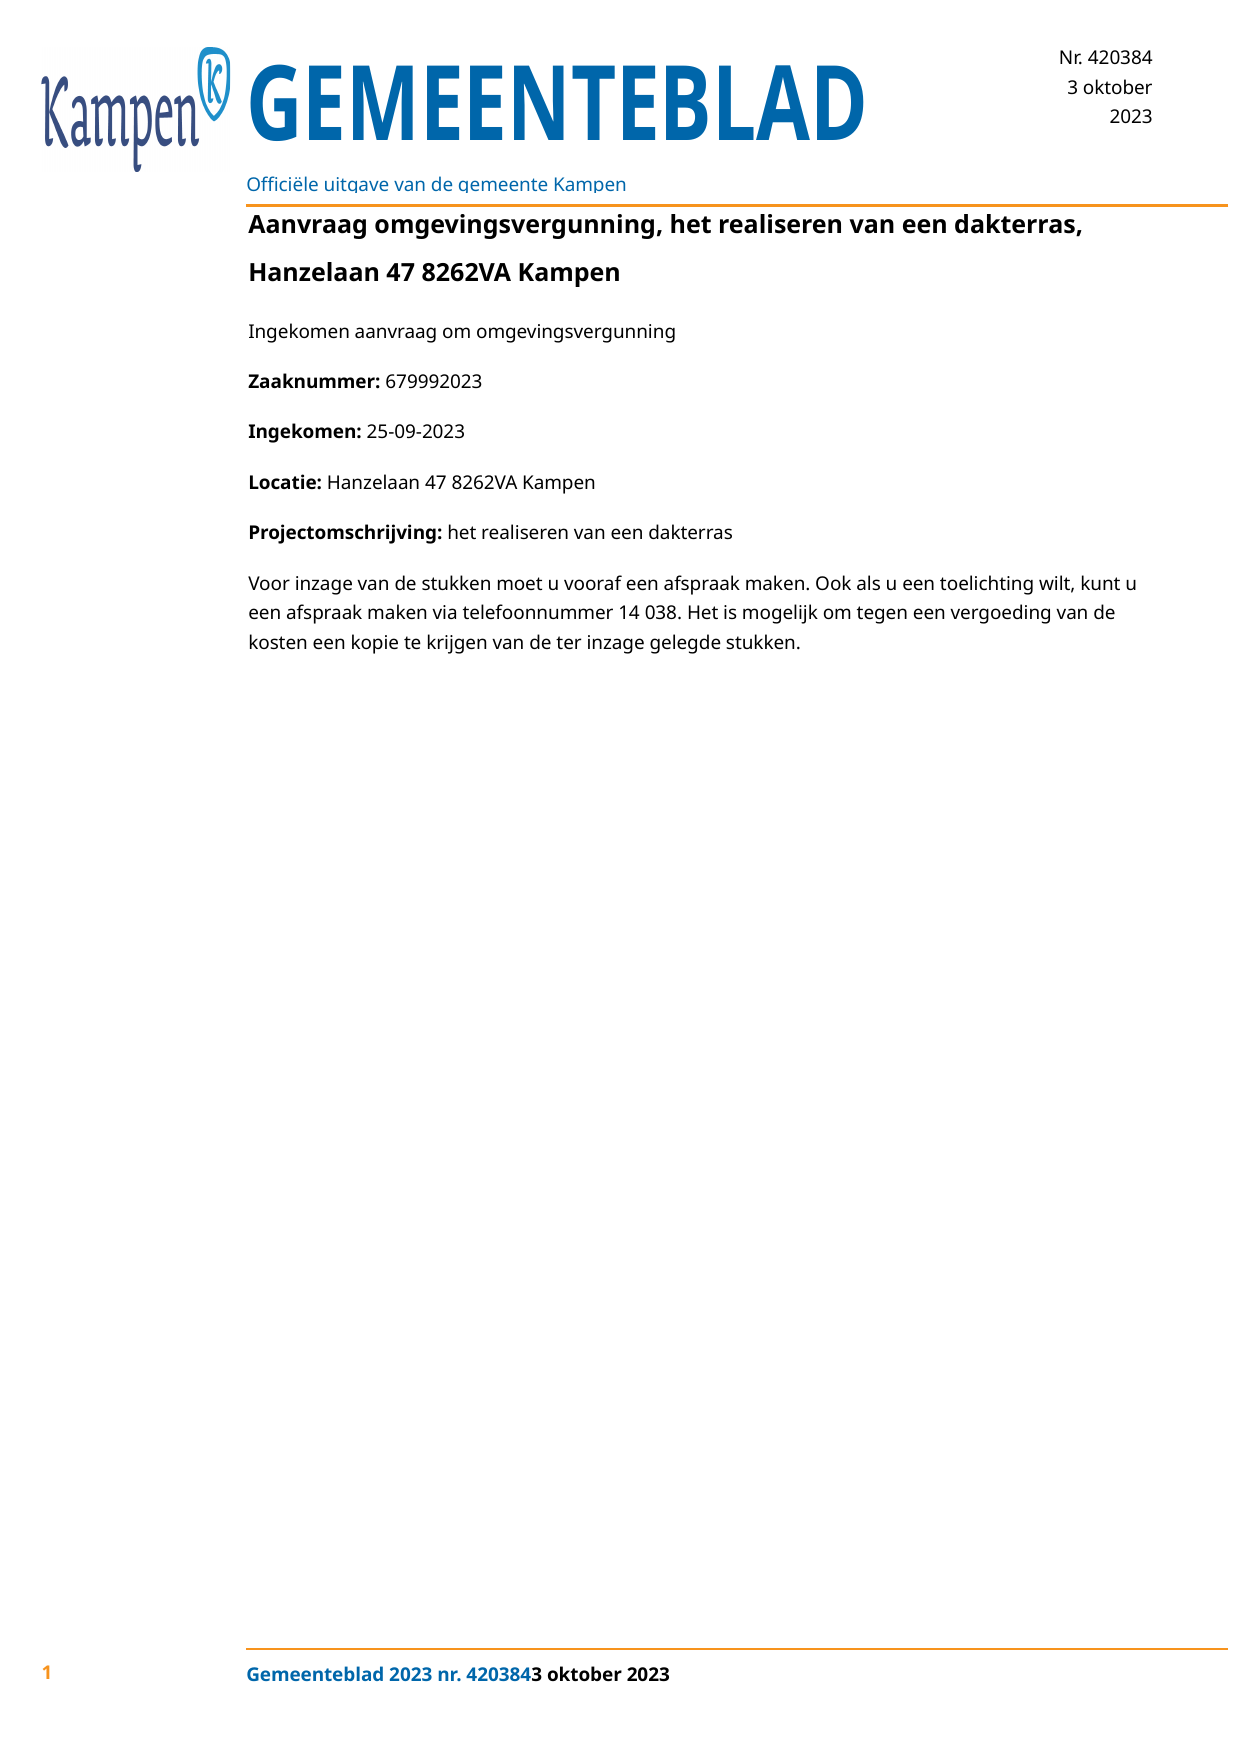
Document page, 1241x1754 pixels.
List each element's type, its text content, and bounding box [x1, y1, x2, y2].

picture [41, 47, 231, 172]
text Ingekomen aanvraag om omgevingsvergunning [248, 318, 1152, 344]
text Ingekomen: 25-09-2023 [248, 419, 1152, 444]
text Aanvraag omgevingsvergunning, het realiseren van een dakterras, Hanzelaan 47 8262VA Kampen [248, 207, 1152, 288]
text Voor inzage van de stukken moet u vooraf een afspraak maken. Ook als u een toelichting wilt, kunt u een afspraak maken via telefoonnummer 14 038. Het is mogelijk om tegen een vergoeding van de kosten een kopie te krijgen van de ter inzage gelegde stukken. [248, 570, 1152, 655]
text Zaaknummer: 679992023 [248, 368, 1152, 394]
text Locatie: Hanzelaan 47 8262VA Kampen [248, 469, 1152, 495]
text Projectomschrijving: het realiseren van een dakterras [248, 519, 1152, 545]
